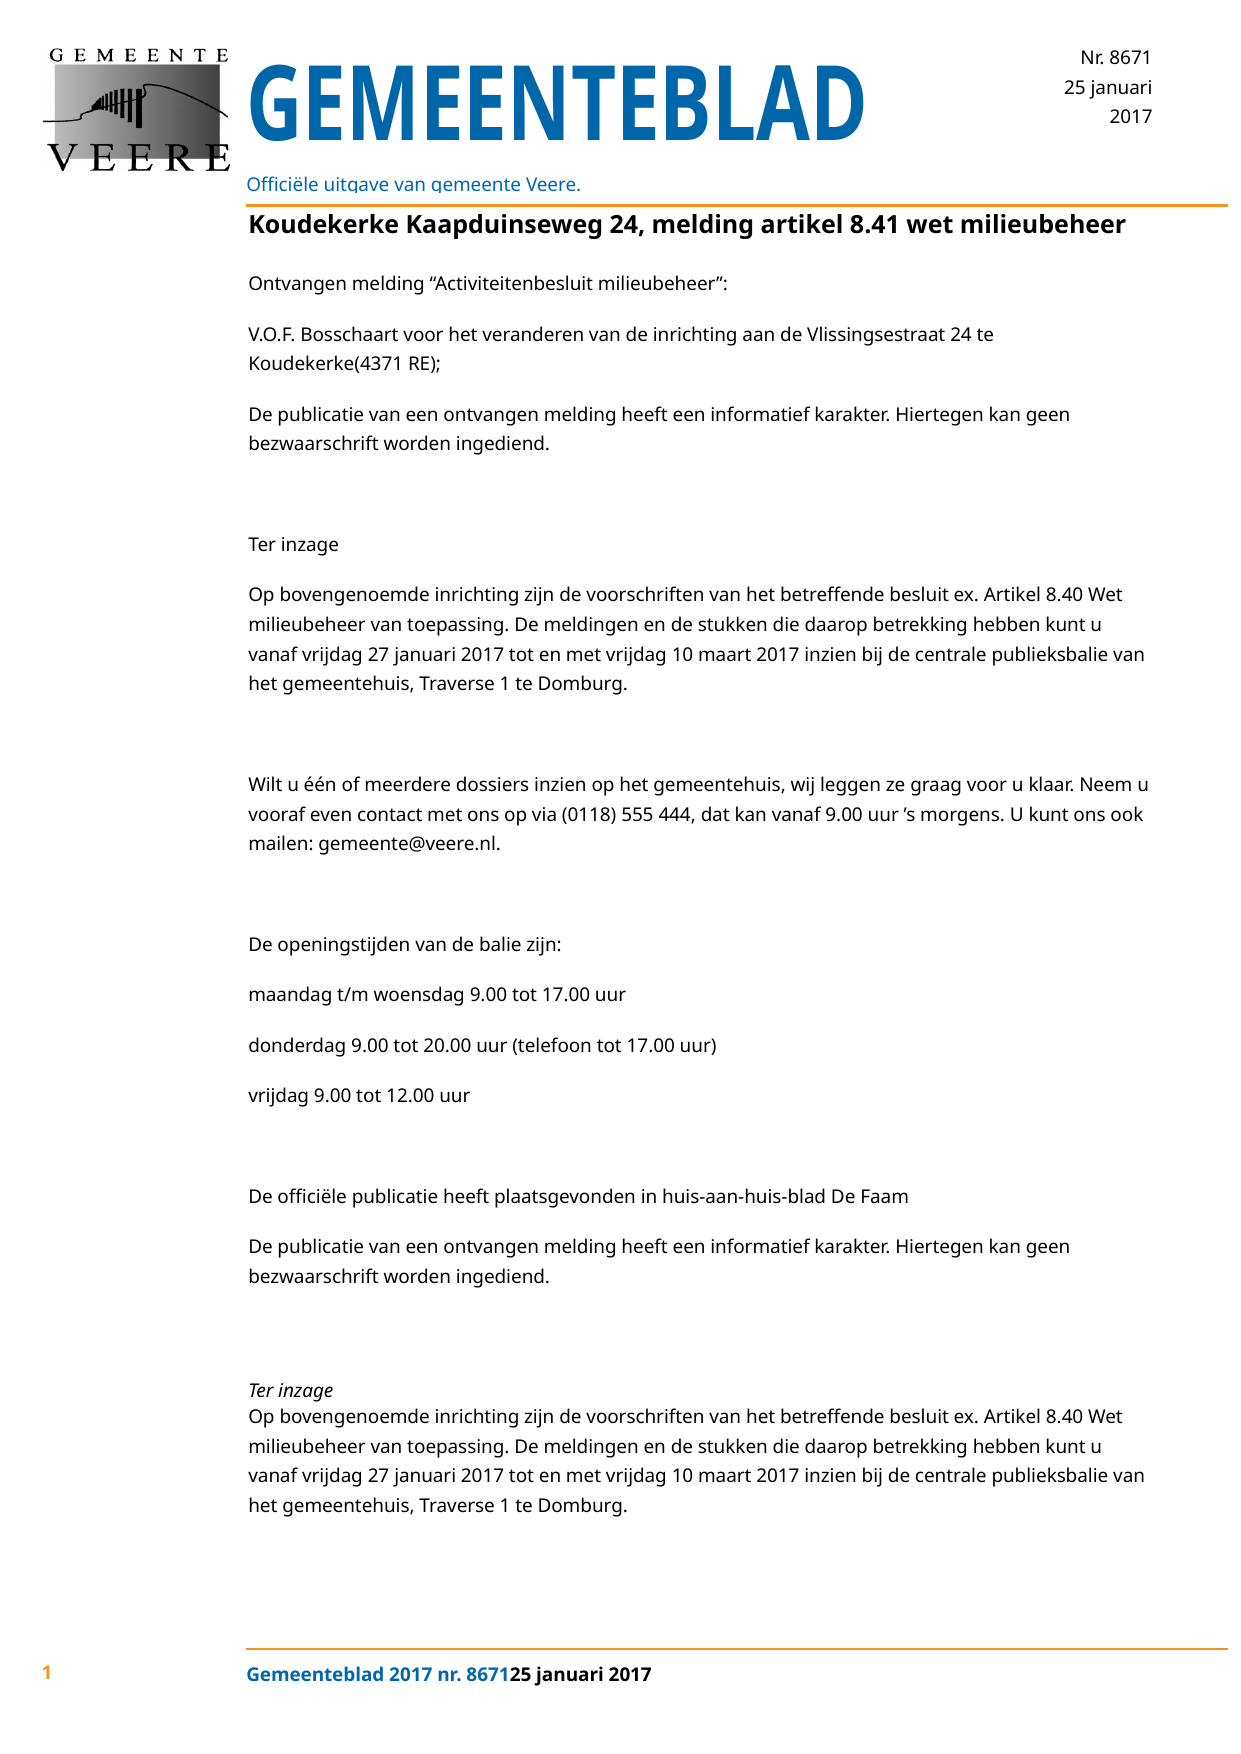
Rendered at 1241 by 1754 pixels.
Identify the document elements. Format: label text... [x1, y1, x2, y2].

text Ter inzage [248, 531, 1152, 557]
text De officiële publicatie heeft plaatsgevonden in huis-aan-huis-blad De Faam [248, 1183, 1152, 1209]
text Ter inzage [248, 1378, 1152, 1403]
text De openingstijden van de balie zijn: [248, 931, 1152, 957]
text Wilt u één of meerdere dossiers inzien op het gemeentehuis, wij leggen ze graag voor u klaar. Neem u vooraf even contact met ons op via (0118) 555 444, dat kan vanaf 9.00 uur ’s morgens. U kunt ons ook mailen: gemeente@veere.nl. [248, 771, 1152, 856]
text De publicatie van een ontvangen melding heeft een informatief karakter. Hiertegen kan geen bezwaarschrift worden ingediend. [248, 1234, 1152, 1289]
text Ontvangen melding “Activiteitenbesluit milieubeheer”: [248, 270, 1152, 296]
picture [41, 47, 231, 172]
text Op bovengenoemde inrichting zijn de voorschriften van het betreffende besluit ex. Artikel 8.40 Wet milieubeheer van toepassing. De meldingen en de stukken die daarop betrekking hebben kunt u vanaf vrijdag 27 januari 2017 tot en met vrijdag 10 maart 2017 inzien bij de centrale publieksbalie van het gemeentehuis, Traverse 1 te Domburg. [248, 582, 1152, 696]
text Koudekerke Kaapduinseweg 24, melding artikel 8.41 wet milieubeheer [248, 207, 1152, 241]
text De publicatie van een ontvangen melding heeft een informatief karakter. Hiertegen kan geen bezwaarschrift worden ingediend. [248, 401, 1152, 456]
text vrijdag 9.00 tot 12.00 uur [248, 1082, 1152, 1108]
text maandag t/m woensdag 9.00 tot 17.00 uur [248, 982, 1152, 1007]
text V.O.F. Bosschaart voor het veranderen van de inrichting aan de Vlissingsestraat 24 te Koudekerke(4371 RE); [248, 321, 1152, 376]
text Op bovengenoemde inrichting zijn de voorschriften van het betreffende besluit ex. Artikel 8.40 Wet milieubeheer van toepassing. De meldingen en de stukken die daarop betrekking hebben kunt u vanaf vrijdag 27 januari 2017 tot en met vrijdag 10 maart 2017 inzien bij de centrale publieksbalie van het gemeentehuis, Traverse 1 te Domburg. [248, 1403, 1152, 1518]
text donderdag 9.00 tot 20.00 uur (telefoon tot 17.00 uur) [248, 1032, 1152, 1058]
